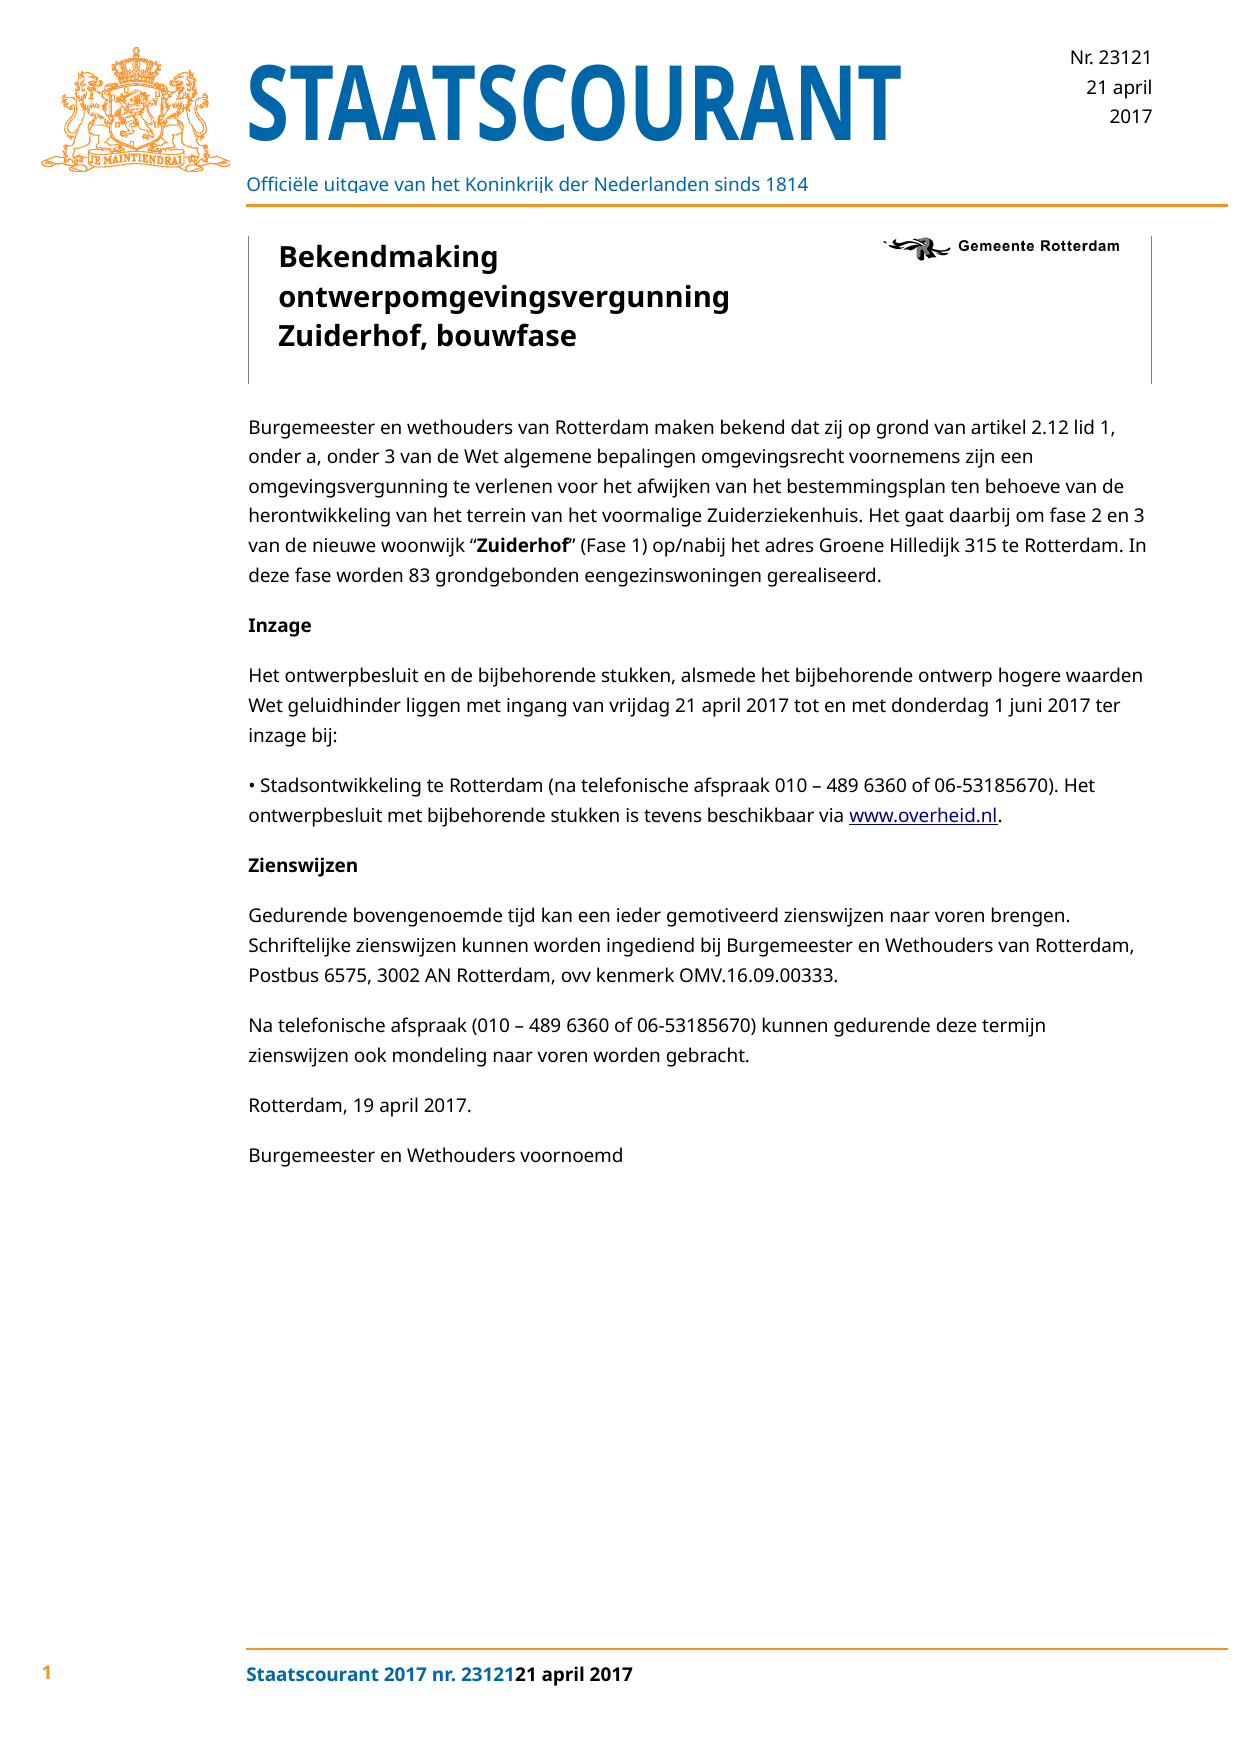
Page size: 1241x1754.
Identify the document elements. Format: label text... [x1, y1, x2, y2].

text Zienswijzen [248, 852, 1152, 878]
text • Stadsontwikkeling te Rotterdam (na telefonische afspraak 010 – 489 6360 of 06-53185670). Het ontwerpbesluit met bijbehorende stukken is tevens beschikbaar via www.overheid.nl. [248, 772, 1152, 828]
text Burgemeester en wethouders van Rotterdam maken bekend dat zij op grond van artikel 2.12 lid 1, onder a, onder 3 van de Wet algemene bepalingen omgevingsrecht voornemens zijn een omgevingsvergunning te verlenen voor het afwijken van het bestemmingsplan ten behoeve van de herontwikkeling van het terrein van het voormalige Zuiderziekenhuis. Het gaat daarbij om fase 2 en 3 van de nieuwe woonwijk “Zuiderhof” (Fase 1) op/nabij het adres Groene Hilledijk 315 te Rotterdam. In deze fase worden 83 grondgebonden eengezinswoningen gerealiseerd. [248, 414, 1152, 588]
text Inzage [248, 612, 1152, 638]
text Rotterdam, 19 april 2017. [248, 1092, 1152, 1118]
picture [41, 47, 231, 172]
picture [882, 236, 1119, 261]
table_header [850, 236, 1151, 384]
text Gedurende bovengenoemde tijd kan een ieder gemotiveerd zienswijzen naar voren brengen. Schriftelijke zienswijzen kunnen worden ingediend bij Burgemeester en Wethouders van Rotterdam, Postbus 6575, 3002 AN Rotterdam, ovv kenmerk OMV.16.09.00333. [248, 903, 1152, 988]
text Het ontwerpbesluit en de bijbehorende stukken, alsmede het bijbehorende ontwerp hogere waarden Wet geluidhinder liggen met ingang van vrijdag 21 april 2017 tot en met donderdag 1 juni 2017 ter inzage bij: [248, 663, 1152, 748]
text Na telefonische afspraak (010 – 489 6360 of 06-53185670) kunnen gedurende deze termijn zienswijzen ook mondeling naar voren worden gebracht. [248, 1012, 1152, 1068]
text Burgemeester en Wethouders voornoemd [248, 1143, 1152, 1168]
table_header Bekendmaking ontwerpomgevingsvergunning Zuiderhof, bouwfase [249, 236, 850, 384]
